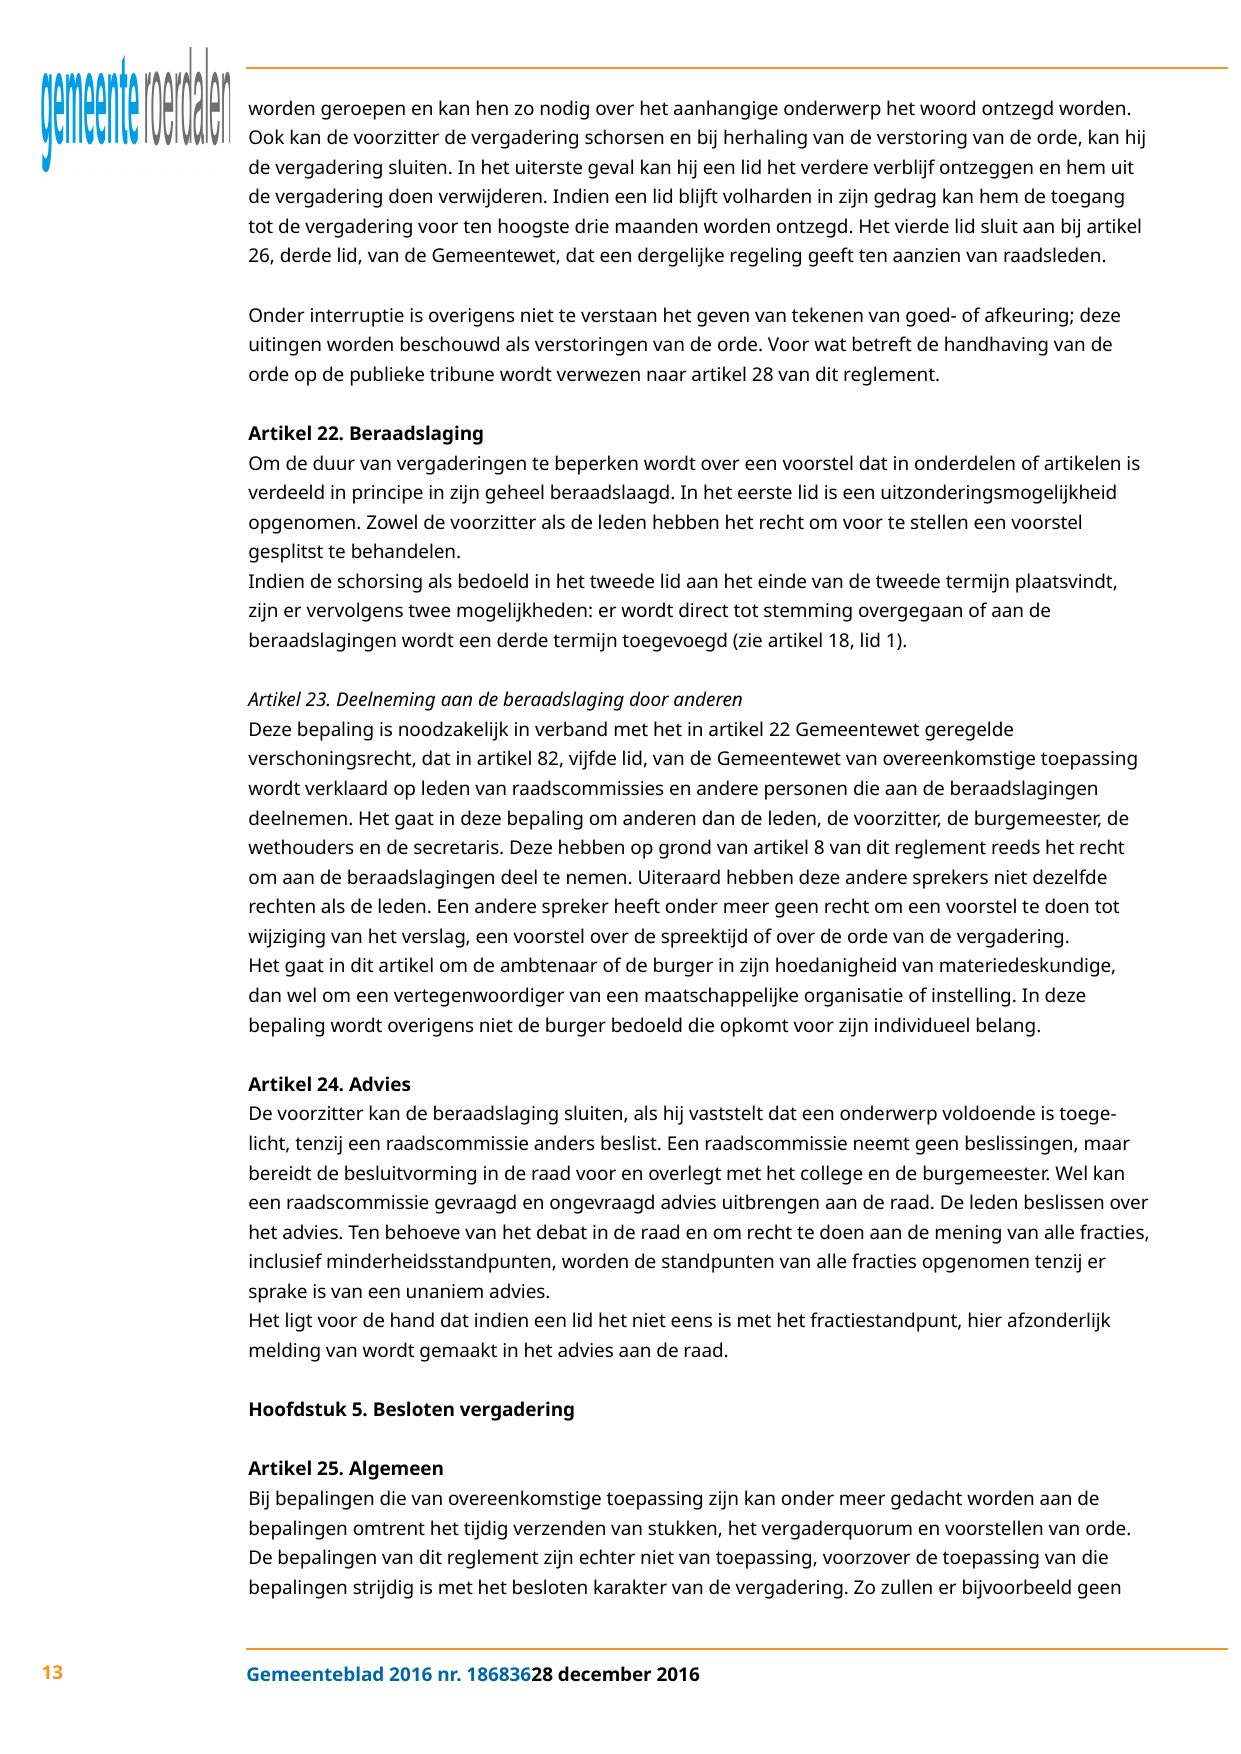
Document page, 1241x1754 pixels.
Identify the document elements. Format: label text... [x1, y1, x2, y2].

text Het ligt voor de hand dat indien een lid het niet eens is met het fractiestandpunt, hier afzonderlijk melding van wordt gemaakt in het advies aan de raad. [248, 1308, 1152, 1363]
text Het gaat in dit artikel om de ambtenaar of de burger in zijn hoedanigheid van materiedeskundige, dan wel om een vertegenwoordiger van een maatschappelijke organisatie of instelling. In deze bepaling wordt overigens niet de burger bedoeld die opkomt voor zijn individueel belang. [248, 953, 1152, 1038]
text Artikel 23. Deelneming aan de beraadslaging door anderen [248, 686, 1152, 712]
text Indien de schorsing als bedoeld in het tweede lid aan het einde van de tweede termijn plaatsvindt, zijn er vervolgens twee mogelijkheden: er wordt direct tot stemming overgegaan of aan de beraadslagingen wordt een derde termijn toegevoegd (zie artikel 18, lid 1). [248, 568, 1152, 653]
text Onder interruptie is overigens niet te verstaan het geven van tekenen van goed- of afkeuring; deze uitingen worden beschouwd als verstoringen van de orde. Voor wat betreft de handhaving van de orde op de publieke tribune wordt verwezen naar artikel 28 van dit reglement. [248, 302, 1152, 387]
text Artikel 24. Advies [248, 1071, 1152, 1097]
text Hoofdstuk 5. Besloten vergadering [248, 1396, 1152, 1422]
text Artikel 25. Algemeen [248, 1456, 1152, 1481]
text Deze bepaling is noodzakelijk in verband met het in artikel 22 Gemeentewet geregelde verschoningsrecht, dat in artikel 82, vijfde lid, van de Gemeentewet van overeenkomstige toepassing wordt verklaard op leden van raadscommissies en andere personen die aan de beraadslagingen deelnemen. Het gaat in deze bepaling om anderen dan de leden, de voorzitter, de burgemeester, de wethouders en de secretaris. Deze hebben op grond van artikel 8 van dit reglement reeds het recht om aan de beraadslagingen deel te nemen. Uiteraard hebben deze andere sprekers niet dezelfde rechten als de leden. Een andere spreker heeft onder meer geen recht om een voorstel te doen tot wijziging van het verslag, een voorstel over de spreektijd of over de orde van de vergadering. [248, 716, 1152, 949]
text worden geroepen en kan hen zo nodig over het aanhangige onderwerp het woord ontzegd worden. Ook kan de voorzitter de vergadering schorsen en bij herhaling van de verstoring van de orde, kan hij de vergadering sluiten. In het uiterste geval kan hij een lid het verdere verblijf ontzeggen en hem uit de vergadering doen verwijderen. Indien een lid blijft volharden in zijn gedrag kan hem de toegang tot de vergadering voor ten hoogste drie maanden worden ontzegd. Het vierde lid sluit aan bij artikel 26, derde lid, van de Gemeentewet, dat een dergelijke regeling geeft ten aanzien van raadsleden. [248, 95, 1152, 268]
text Bij bepalingen die van overeenkomstige toepassing zijn kan onder meer gedacht worden aan de bepalingen omtrent het tijdig verzenden van stukken, het vergaderquorum en voorstellen van orde. De bepalingen van dit reglement zijn echter niet van toepassing, voorzover de toepassing van die bepalingen strijdig is met het besloten karakter van de vergadering. Zo zullen er bijvoorbeeld geen [248, 1485, 1152, 1600]
text Om de duur van vergaderingen te beperken wordt over een voorstel dat in onderdelen of artikelen is verdeeld in principe in zijn geheel beraadslaagd. In het eerste lid is een uitzonderingsmogelijkheid opgenomen. Zowel de voorzitter als de leden hebben het recht om voor te stellen een voorstel gesplitst te behandelen. [248, 450, 1152, 564]
text De voorzitter kan de beraadslaging sluiten, als hij vaststelt dat een onderwerp voldoende is toege-licht, tenzij een raadscommissie anders beslist. Een raadscommissie neemt geen beslissingen, maar bereidt de besluitvorming in de raad voor en overlegt met het college en de burgemeester. Wel kan een raadscommissie gevraagd en ongevraagd advies uitbrengen aan de raad. De leden beslissen over het advies. Ten behoeve van het debat in de raad en om recht te doen aan de mening van alle fracties, inclusief minderheidsstandpunten, worden de standpunten van alle fracties opgenomen tenzij er sprake is van een unaniem advies. [248, 1101, 1152, 1304]
picture [41, 47, 231, 172]
picture [41, 134, 48, 172]
text Artikel 22. Beraadslaging [248, 420, 1152, 446]
